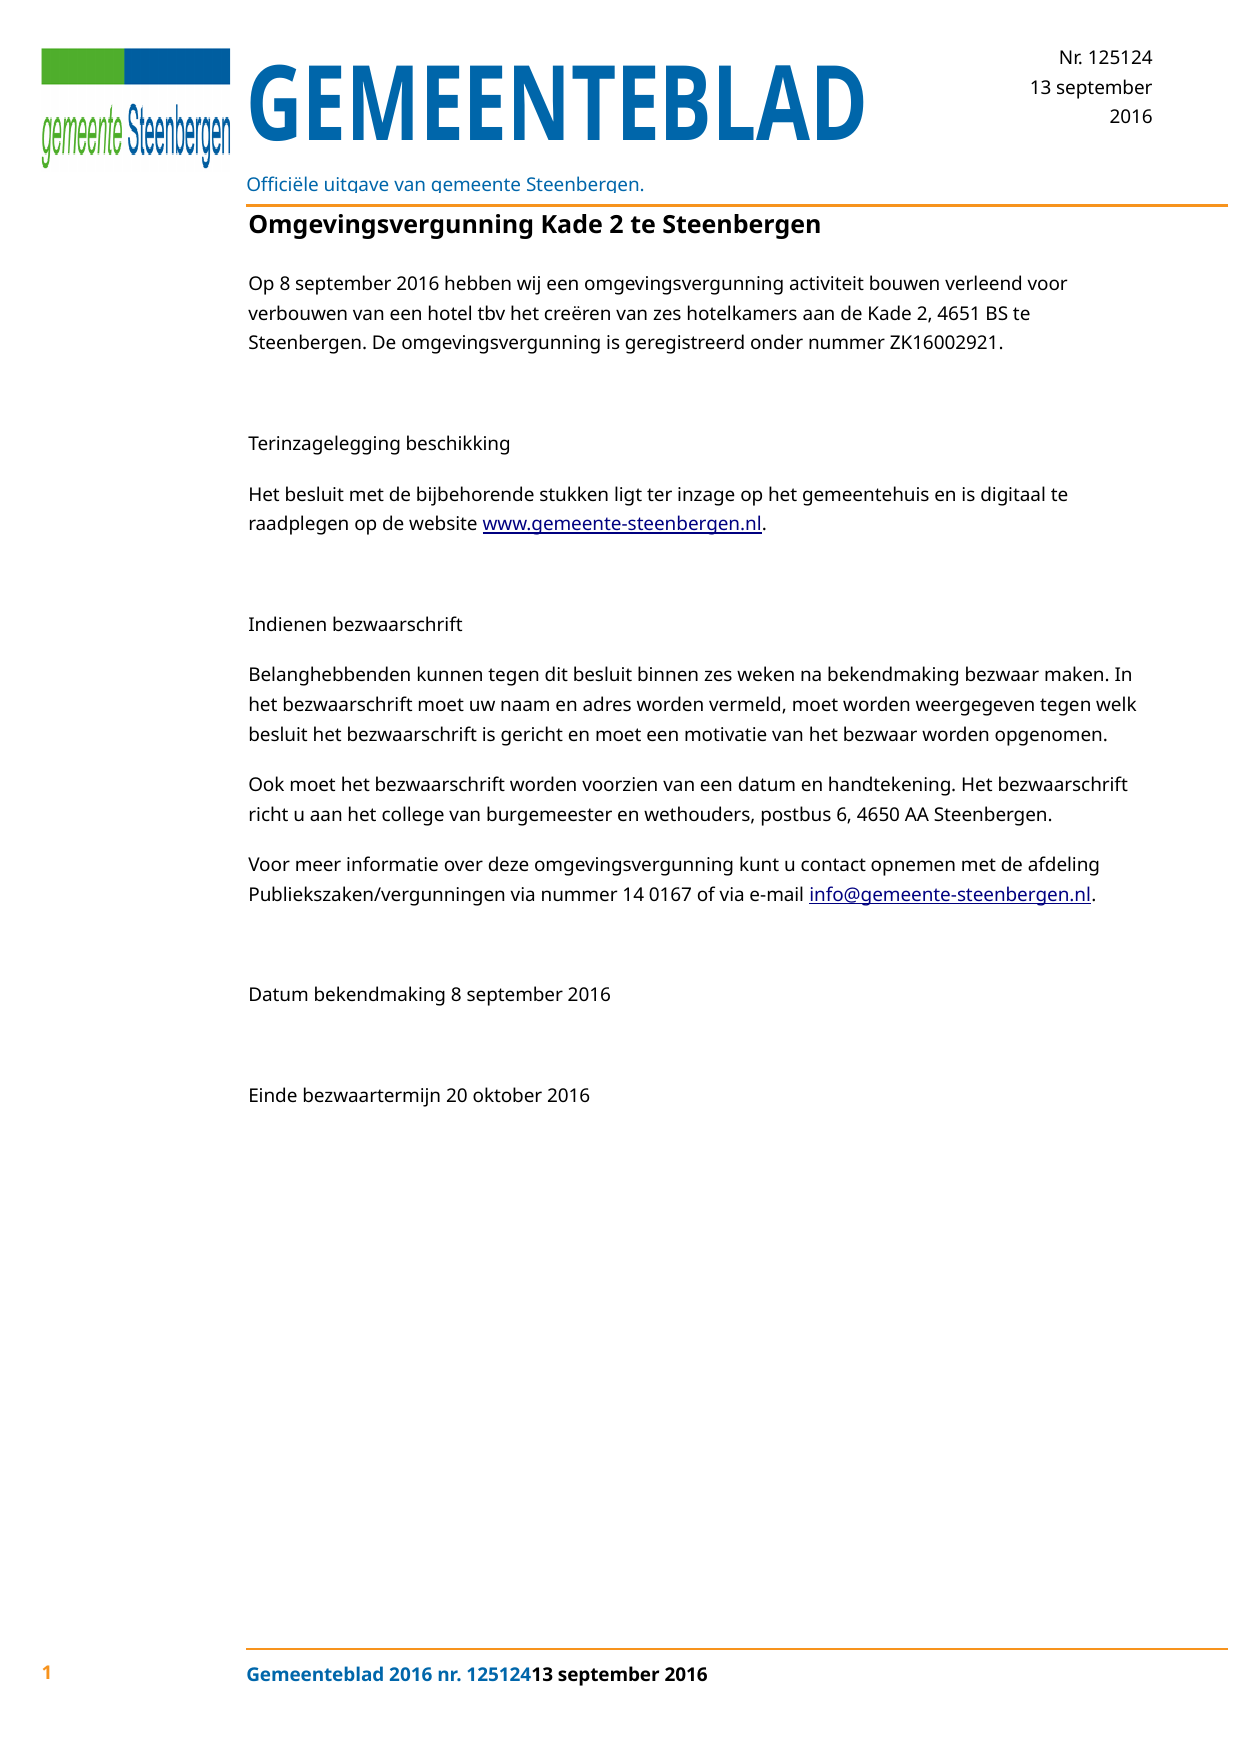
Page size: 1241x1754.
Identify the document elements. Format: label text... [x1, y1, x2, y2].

text Het besluit met de bijbehorende stukken ligt ter inzage op het gemeentehuis en is digitaal te raadplegen op de website www.gemeente-steenbergen.nl. [248, 481, 1152, 536]
text Voor meer informatie over deze omgevingsvergunning kunt u contact opnemen met de afdeling Publiekszaken/vergunningen via nummer 14 0167 of via e-mail info@gemeente-steenbergen.nl. [248, 851, 1152, 906]
text Op 8 september 2016 hebben wij een omgevingsvergunning activiteit bouwen verleend voor verbouwen van een hotel tbv het creëren van zes hotelkamers aan de Kade 2, 4651 BS te Steenbergen. De omgevingsvergunning is geregistreerd onder nummer ZK16002921. [248, 270, 1152, 355]
text Indienen bezwaarschrift [248, 611, 1152, 637]
text Einde bezwaartermijn 20 oktober 2016 [248, 1082, 1152, 1108]
text Ook moet het bezwaarschrift worden voorzien van een datum en handtekening. Het bezwaarschrift richt u aan het college van burgemeester en wethouders, postbus 6, 4650 AA Steenbergen. [248, 771, 1152, 826]
text Belanghebbenden kunnen tegen dit besluit binnen zes weken na bekendmaking bezwaar maken. In het bezwaarschrift moet uw naam en adres worden vermeld, moet worden weergegeven tegen welk besluit het bezwaarschrift is gericht en moet een motivatie van het bezwaar worden opgenomen. [248, 662, 1152, 746]
text Omgevingsvergunning Kade 2 te Steenbergen [248, 207, 1152, 241]
text Datum bekendmaking 8 september 2016 [248, 982, 1152, 1007]
text Terinzagelegging beschikking [248, 430, 1152, 456]
picture [41, 47, 231, 172]
